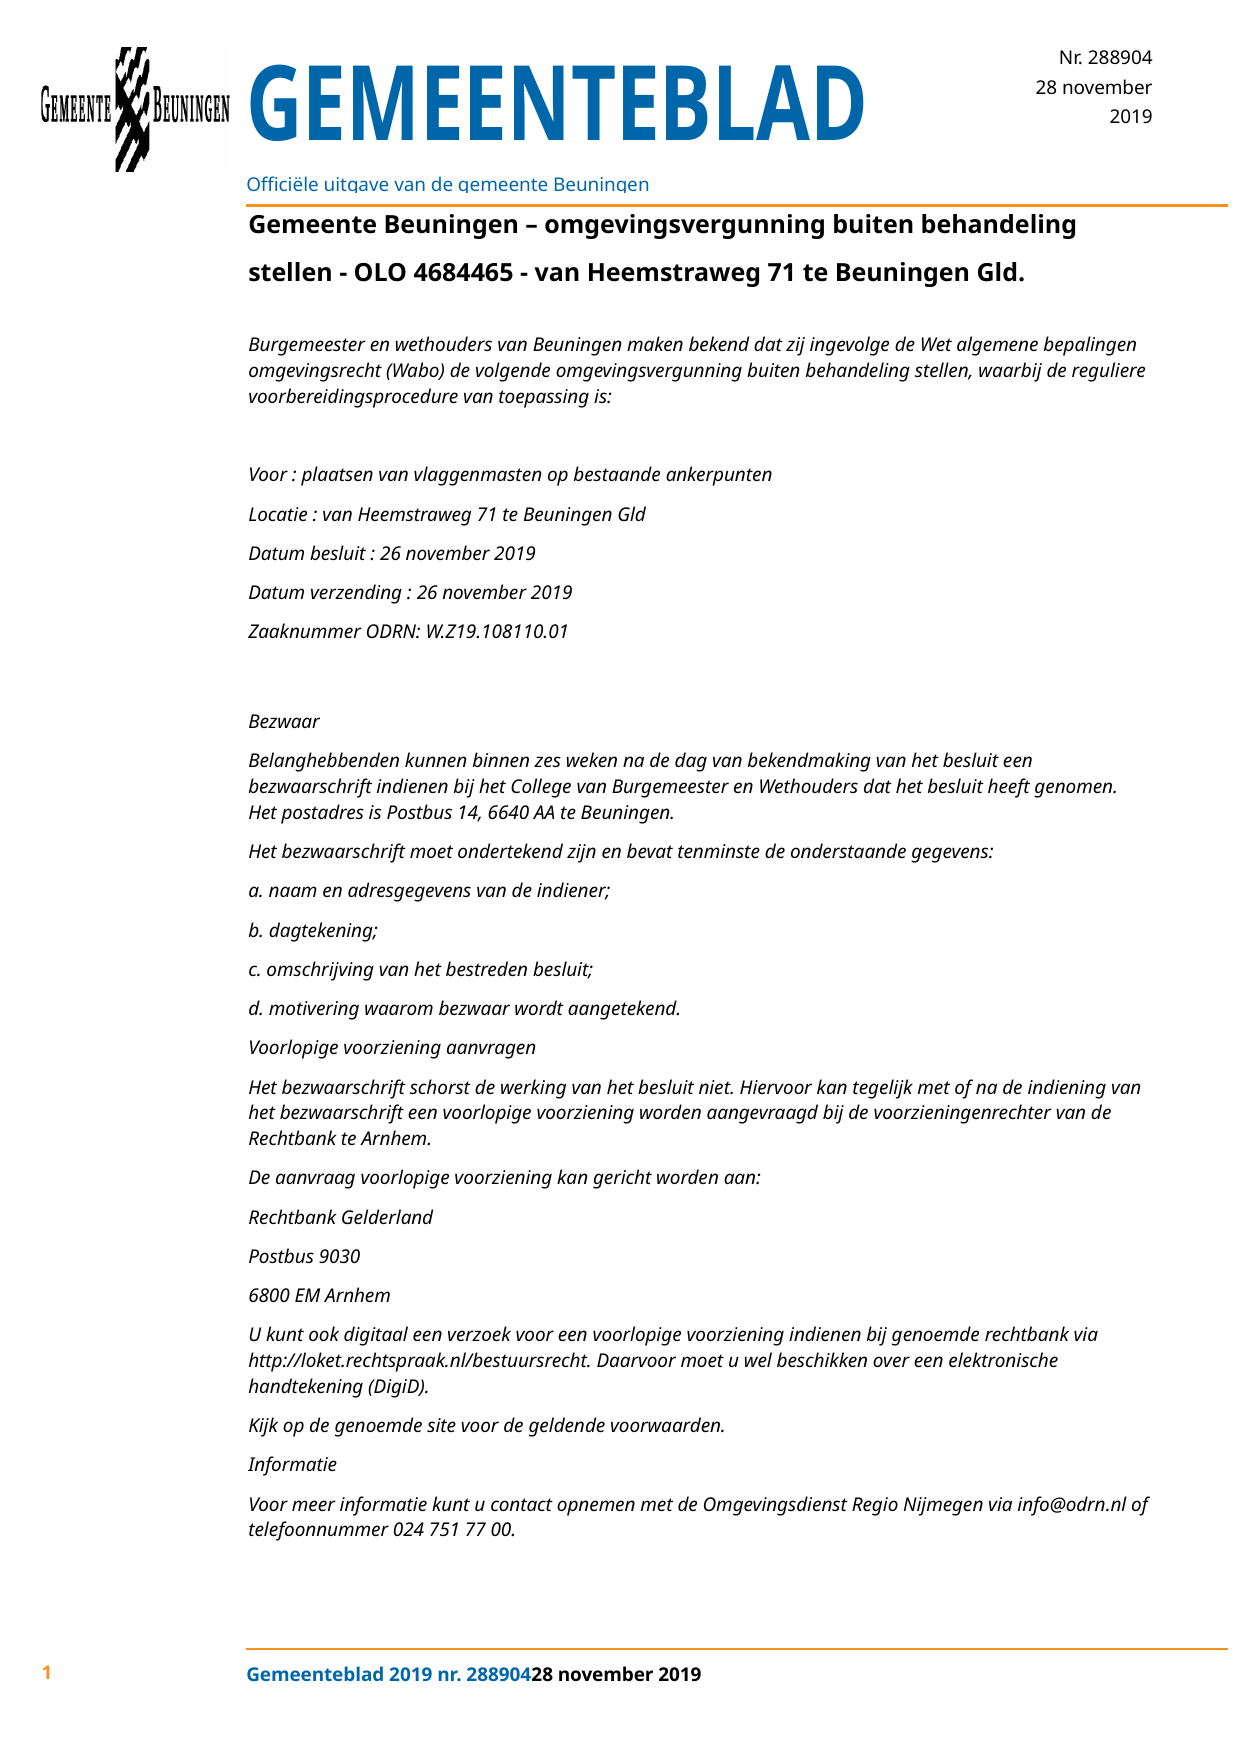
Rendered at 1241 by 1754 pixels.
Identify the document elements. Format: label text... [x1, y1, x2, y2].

text Het bezwaarschrift moet ondertekend zijn en bevat tenminste de onderstaande gegevens: [248, 838, 1152, 864]
text a. naam en adresgegevens van de indiener; [248, 877, 1152, 903]
text Belanghebbenden kunnen binnen zes weken na de dag van bekendmaking van het besluit een bezwaarschrift indienen bij het College van Burgemeester en Wethouders dat het besluit heeft genomen. Het postadres is Postbus 14, 6640 AA te Beuningen. [248, 747, 1152, 825]
text Locatie : van Heemstraweg 71 te Beuningen Gld [248, 501, 1152, 526]
text Kijk op de genoemde site voor de geldende voorwaarden. [248, 1412, 1152, 1438]
text Voor meer informatie kunt u contact opnemen met de Omgevingsdienst Regio Nijmegen via info@odrn.nl of telefoonnummer 024 751 77 00. [248, 1491, 1152, 1542]
text Postbus 9030 [248, 1243, 1152, 1269]
text Voor : plaatsen van vlaggenmasten op bestaande ankerpunten [248, 461, 1152, 487]
text b. dagtekening; [248, 917, 1152, 942]
text Burgemeester en wethouders van Beuningen maken bekend dat zij ingevolge de Wet algemene bepalingen omgevingsrecht (Wabo) de volgende omgevingsvergunning buiten behandeling stellen, waarbij de reguliere voorbereidingsprocedure van toepassing is: [248, 331, 1152, 409]
text De aanvraag voorlopige voorziening kan gericht worden aan: [248, 1164, 1152, 1190]
text Datum besluit : 26 november 2019 [248, 540, 1152, 566]
text Rechtbank Gelderland [248, 1204, 1152, 1229]
text d. motivering waarom bezwaar wordt aangetekend. [248, 995, 1152, 1021]
text Datum verzending : 26 november 2019 [248, 579, 1152, 605]
text Gemeente Beuningen – omgevingsvergunning buiten behandeling stellen - OLO 4684465 - van Heemstraweg 71 te Beuningen Gld. [248, 207, 1152, 288]
text Voorlopige voorziening aanvragen [248, 1034, 1152, 1060]
text Zaaknummer ODRN: W.Z19.108110.01 [248, 618, 1152, 644]
text Het bezwaarschrift schorst de werking van het besluit niet. Hiervoor kan tegelijk met of na de indiening van het bezwaarschrift een voorlopige voorziening worden aangevraagd bij de voorzieningenrechter van de Rechtbank te Arnhem. [248, 1074, 1152, 1151]
text U kunt ook digitaal een verzoek voor een voorlopige voorziening indienen bij genoemde rechtbank via http://loket.rechtspraak.nl/bestuursrecht. Daarvoor moet u wel beschikken over een elektronische handtekening (DigiD). [248, 1322, 1152, 1399]
text 6800 EM Arnhem [248, 1282, 1152, 1308]
picture [41, 47, 231, 172]
text Informatie [248, 1452, 1152, 1477]
text Bezwaar [248, 708, 1152, 734]
text c. omschrijving van het bestreden besluit; [248, 956, 1152, 982]
